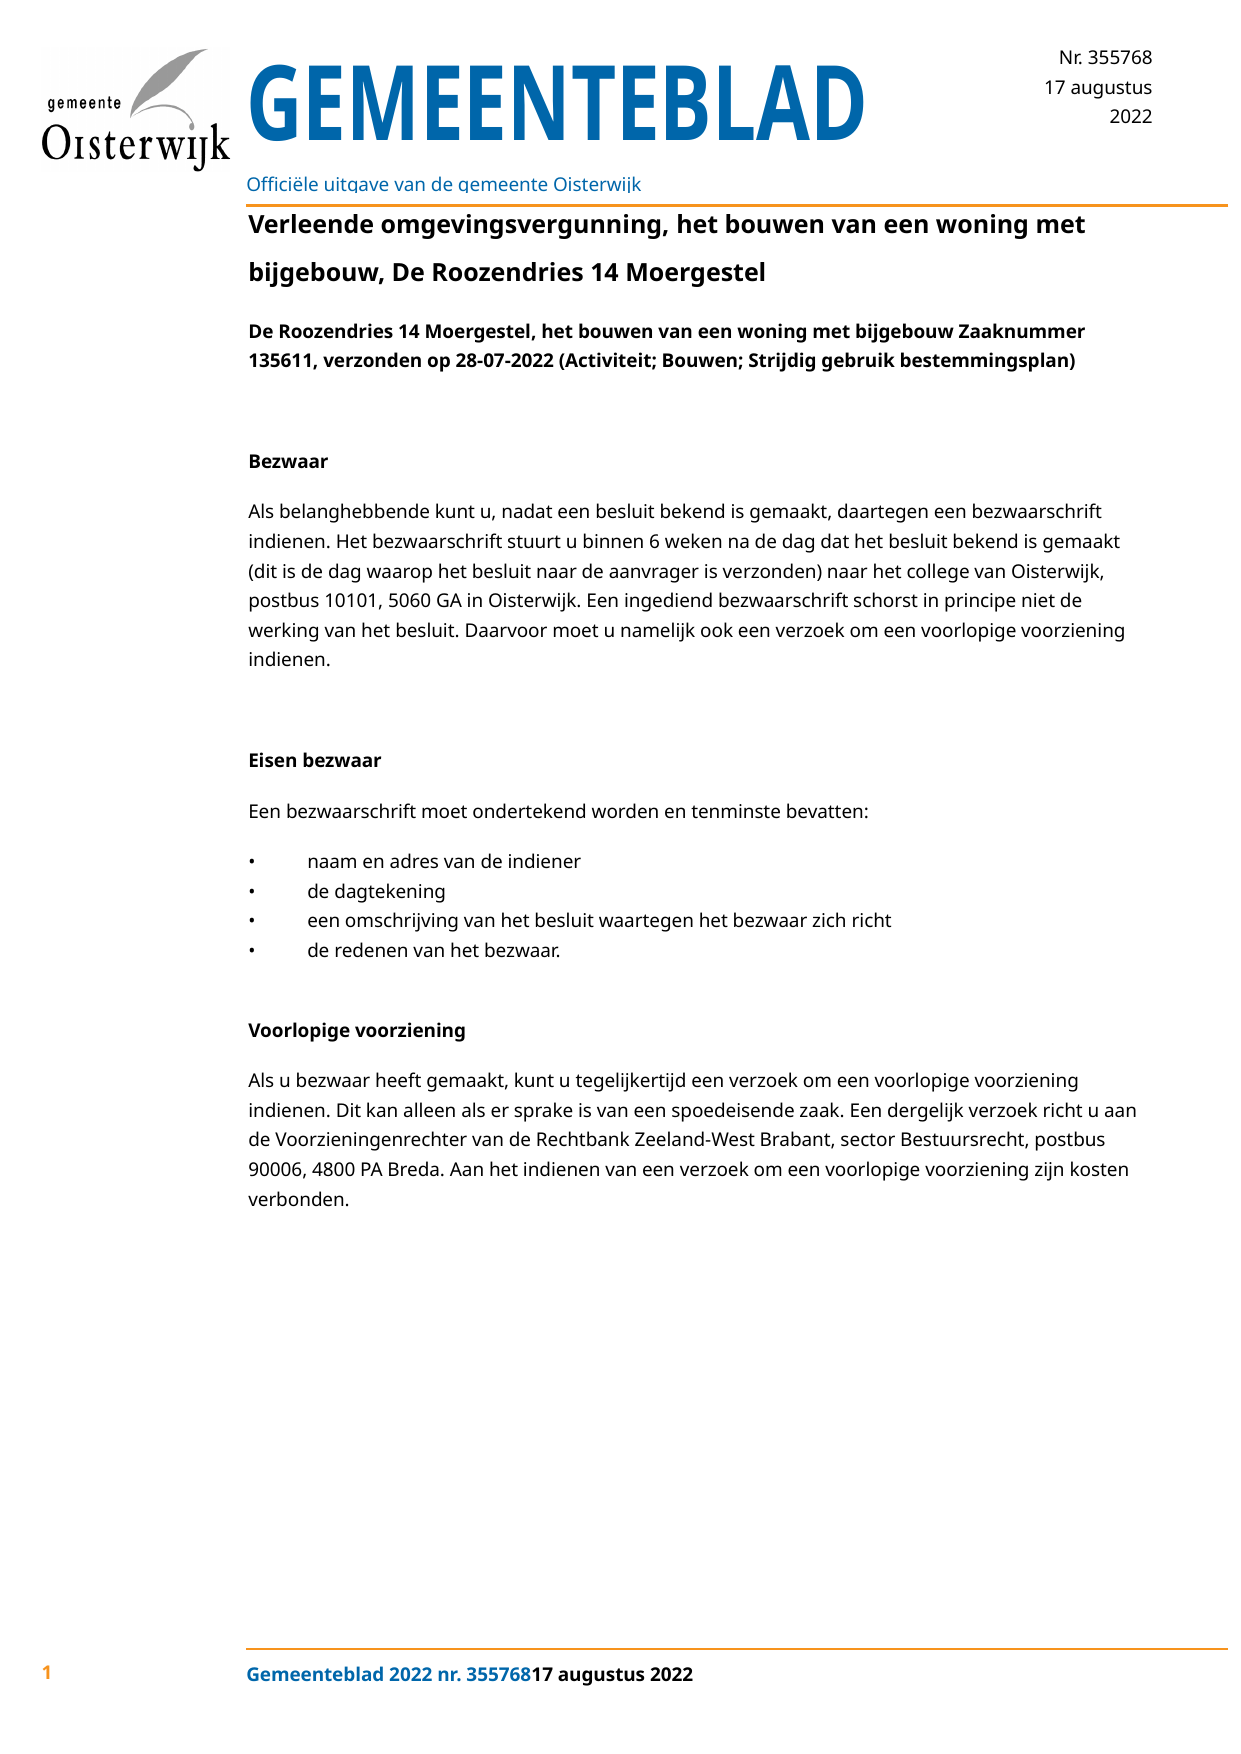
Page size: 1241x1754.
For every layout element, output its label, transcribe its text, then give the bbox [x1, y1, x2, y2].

text Verleende omgevingsvergunning, het bouwen van een woning met bijgebouw, De Roozendries 14 Moergestel [248, 207, 1152, 288]
text Als u bezwaar heeft gemaakt, kunt u tegelijkertijd een verzoek om een voorlopige voorziening indienen. Dit kan alleen als er sprake is van een spoedeisende zaak. Een dergelijk verzoek richt u aan de Voorzieningenrechter van de Rechtbank Zeeland-West Brabant, sector Bestuursrecht, postbus 90006, 4800 PA Breda. Aan het indienen van een verzoek om een voorlopige voorziening zijn kosten verbonden. [248, 1067, 1152, 1212]
list een omschrijving van het besluit waartegen het bezwaar zich richt [248, 907, 1152, 933]
text Als belanghebbende kunt u, nadat een besluit bekend is gemaakt, daartegen een bezwaarschrift indienen. Het bezwaarschrift stuurt u binnen 6 weken na de dag dat het besluit bekend is gemaakt (dit is de dag waarop het besluit naar de aanvrager is verzonden) naar het college van Oisterwijk, postbus 10101, 5060 GA in Oisterwijk. Een ingediend bezwaarschrift schorst in principe niet de werking van het besluit. Daarvoor moet u namelijk ook een verzoek om een voorlopige voorziening indienen. [248, 499, 1152, 672]
picture [41, 47, 231, 172]
list de redenen van het bezwaar. [248, 937, 1152, 963]
text De Roozendries 14 Moergestel, het bouwen van een woning met bijgebouw Zaaknummer 135611, verzonden op 28-07-2022 (Activiteit; Bouwen; Strijdig gebruik bestemmingsplan) [248, 318, 1152, 373]
list naam en adres van de indiener [248, 848, 1152, 874]
text Bezwaar [248, 448, 1152, 474]
text Eisen bezwaar [248, 747, 1152, 773]
text Voorlopige voorziening [248, 1017, 1152, 1043]
text Een bezwaarschrift moet ondertekend worden en tenminste bevatten: [248, 798, 1152, 824]
list de dagtekening [248, 878, 1152, 904]
